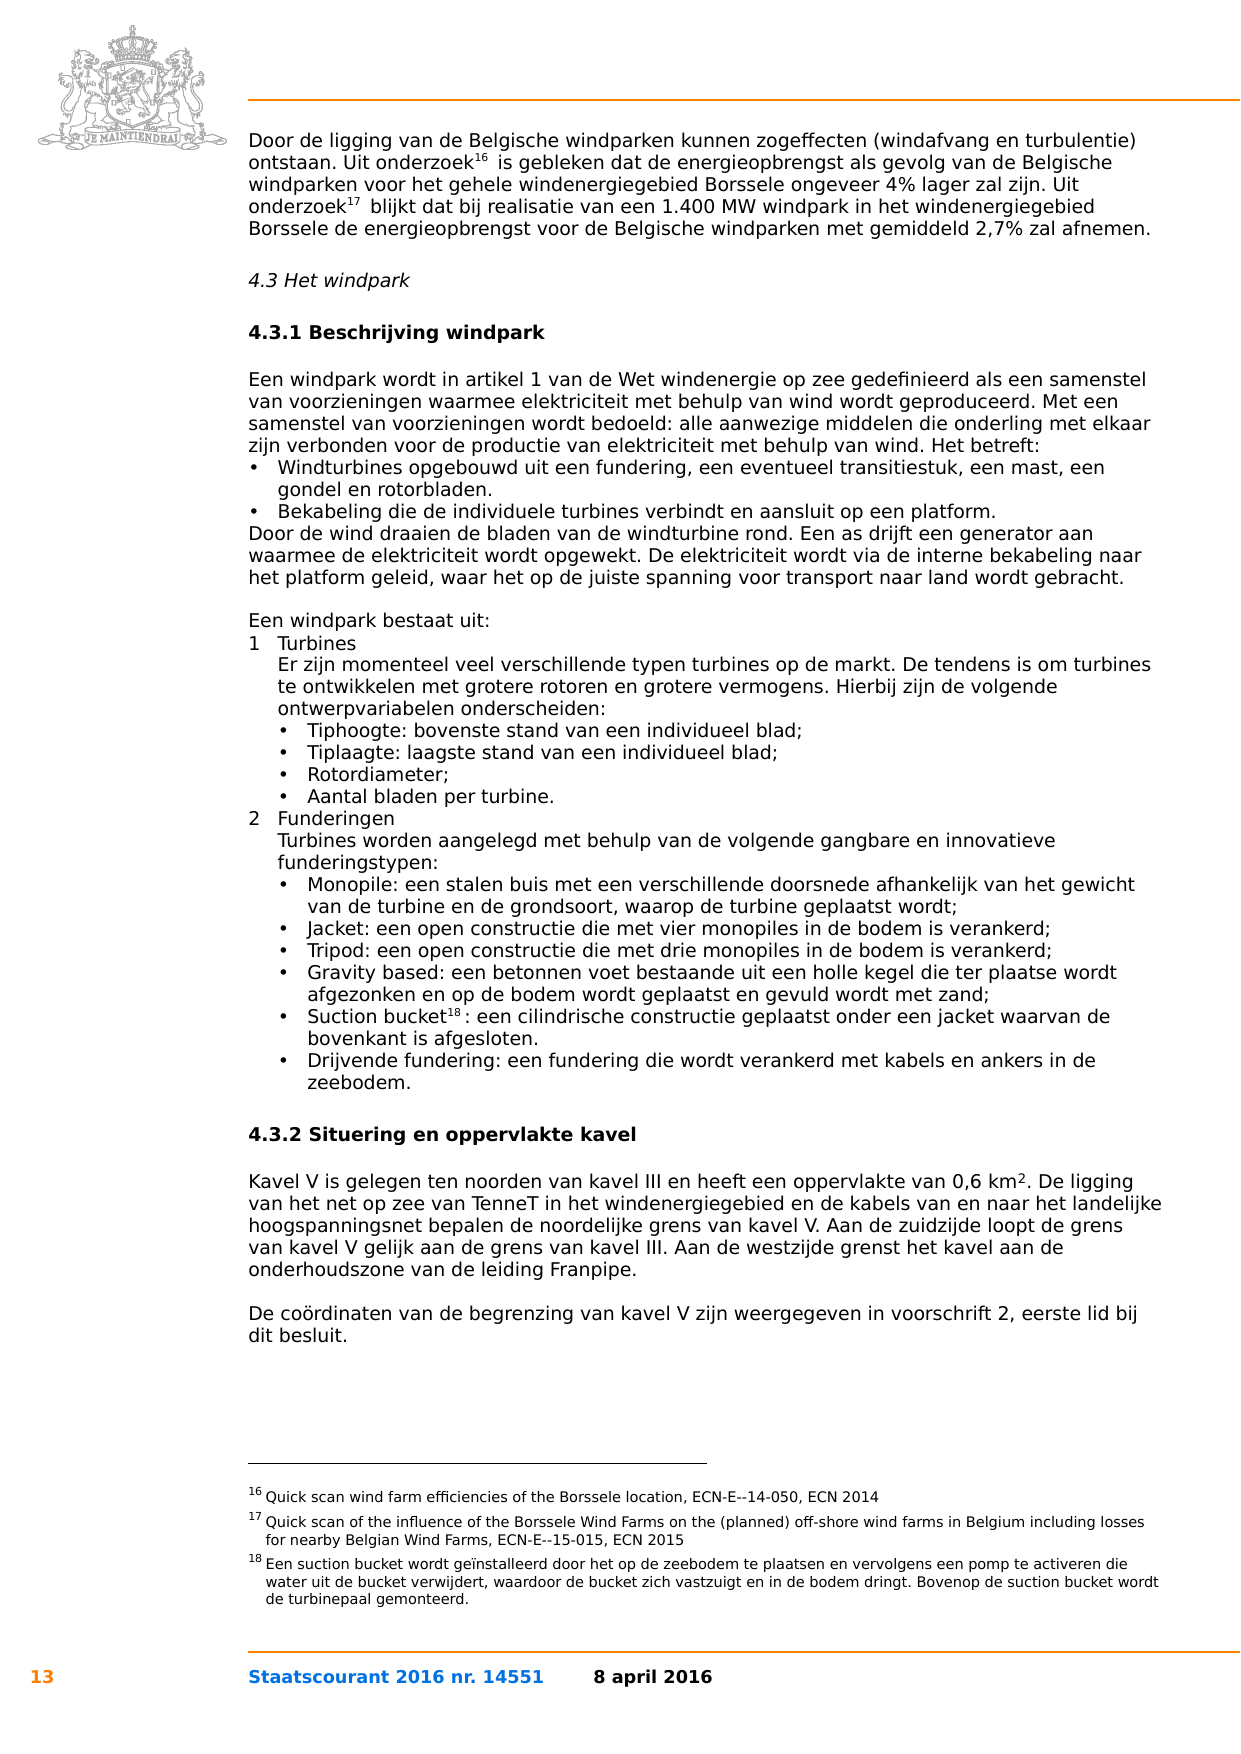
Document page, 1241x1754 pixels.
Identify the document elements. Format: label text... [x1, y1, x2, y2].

text Turbines worden aangelegd met behulp van de volgende gangbare en innovatieve funderingstypen: [277, 830, 1163, 874]
text • Suction bucket: een cilindrische constructie geplaatst onder een jacket waarvan de bovenkant is afgesloten. [278, 1006, 1163, 1050]
subtitle 4.3 Het windpark [248, 270, 1163, 292]
text Een windpark wordt in artikel 1 van de Wet windenergie op zee gedefinieerd als een samenstel van voorzieningen waarmee elektriciteit met behulp van wind wordt geproduceerd. Met een samenstel van voorzieningen wordt bedoeld: alle aanwezige middelen die onderling met elkaar zijn verbonden voor de productie van elektriciteit met behulp van wind. Het betreft: [248, 369, 1163, 457]
text • Tiphoogte: bovenste stand van een individueel blad; [278, 720, 1163, 742]
text • Gravity based: een betonnen voet bestaande uit een holle kegel die ter plaatse wordt afgezonken en op de bodem wordt geplaatst en gevuld wordt met zand; [278, 962, 1163, 1006]
text Een suction bucket wordt geïnstalleerd door het op de zeebodem te plaatsen en vervolgens een pomp te activeren die water uit de bucket verwijdert, waardoor de bucket zich vastzuigt en in de bodem dringt. Bovenop de suction bucket wordt de turbinepaal gemonteerd. [248, 1552, 1163, 1608]
text • Tiplaagte: laagste stand van een individueel blad; [278, 742, 1163, 764]
subtitle 4.3.2 Situering en oppervlakte kavel [248, 1124, 1163, 1146]
text Er zijn momenteel veel verschillende typen turbines op de markt. De tendens is om turbines te ontwikkelen met grotere rotoren en grotere vermogens. Hierbij zijn de volgende ontwerpvariabelen onderscheiden: [277, 654, 1163, 720]
text 1 Turbines [248, 632, 1163, 654]
text 2 Funderingen [248, 808, 1163, 830]
text • Drijvende fundering: een fundering die wordt verankerd met kabels en ankers in de zeebodem. [278, 1050, 1163, 1094]
text Door de wind draaien de bladen van de windturbine rond. Een as drijft een generator aan waarmee de elektriciteit wordt opgewekt. De elektriciteit wordt via de interne bekabeling naar het platform geleid, waar het op de juiste spanning voor transport naar land wordt gebracht. [248, 523, 1163, 588]
text • Bekabeling die de individuele turbines verbindt en aansluit op een platform. [248, 501, 1163, 523]
picture [38, 25, 227, 150]
text • Monopile: een stalen buis met een verschillende doorsnede afhankelijk van het gewicht van de turbine en de grondsoort, waarop de turbine geplaatst wordt; [278, 874, 1163, 918]
text Kavel V is gelegen ten noorden van kavel III en heeft een oppervlakte van 0,6 km2. De ligging van het net op zee van TenneT in het windenergiegebied en de kabels van en naar het landelijke hoogspanningsnet bepalen de noordelijke grens van kavel V. Aan de zuidzijde loopt de grens van kavel V gelijk aan de grens van kavel III. Aan de westzijde grenst het kavel aan de onderhoudszone van de leiding Franpipe. [248, 1171, 1163, 1281]
text Een windpark bestaat uit: [248, 610, 1163, 632]
text De coördinaten van de begrenzing van kavel V zijn weergegeven in voorschrift 2, eerste lid bij dit besluit. [248, 1303, 1163, 1347]
text • Rotordiameter; [278, 764, 1163, 786]
text • Windturbines opgebouwd uit een fundering, een eventueel transitiestuk, een mast, een gondel en rotorbladen. [248, 457, 1163, 501]
text • Jacket: een open constructie die met vier monopiles in de bodem is verankerd; [278, 918, 1163, 940]
text • Tripod: een open constructie die met drie monopiles in de bodem is verankerd; [278, 940, 1163, 962]
text Quick scan of the influence of the Borssele Wind Farms on the (planned) off-shore wind farms in Belgium including losses for nearby Belgian Wind Farms, ECN-E--15-015, ECN 2015 [248, 1510, 1163, 1549]
text • Aantal bladen per turbine. [278, 786, 1163, 808]
subtitle 4.3.1 Beschrijving windpark [248, 322, 1163, 344]
text Door de ligging van de Belgische windparken kunnen zogeffecten (windafvang en turbulentie) ontstaan. Uit onderzoek is gebleken dat de energieopbrengst als gevolg van de Belgische windparken voor het gehele windenergiegebied Borssele ongeveer 4% lager zal zijn. Uit onderzoek blijkt dat bij realisatie van een 1.400 MW windpark in het windenergiegebied Borssele de energieopbrengst voor de Belgische windparken met gemiddeld 2,7% zal afnemen. [248, 130, 1163, 240]
text Quick scan wind farm efficiencies of the Borssele location, ECN-E--14-050, ECN 2014 [248, 1485, 1163, 1507]
